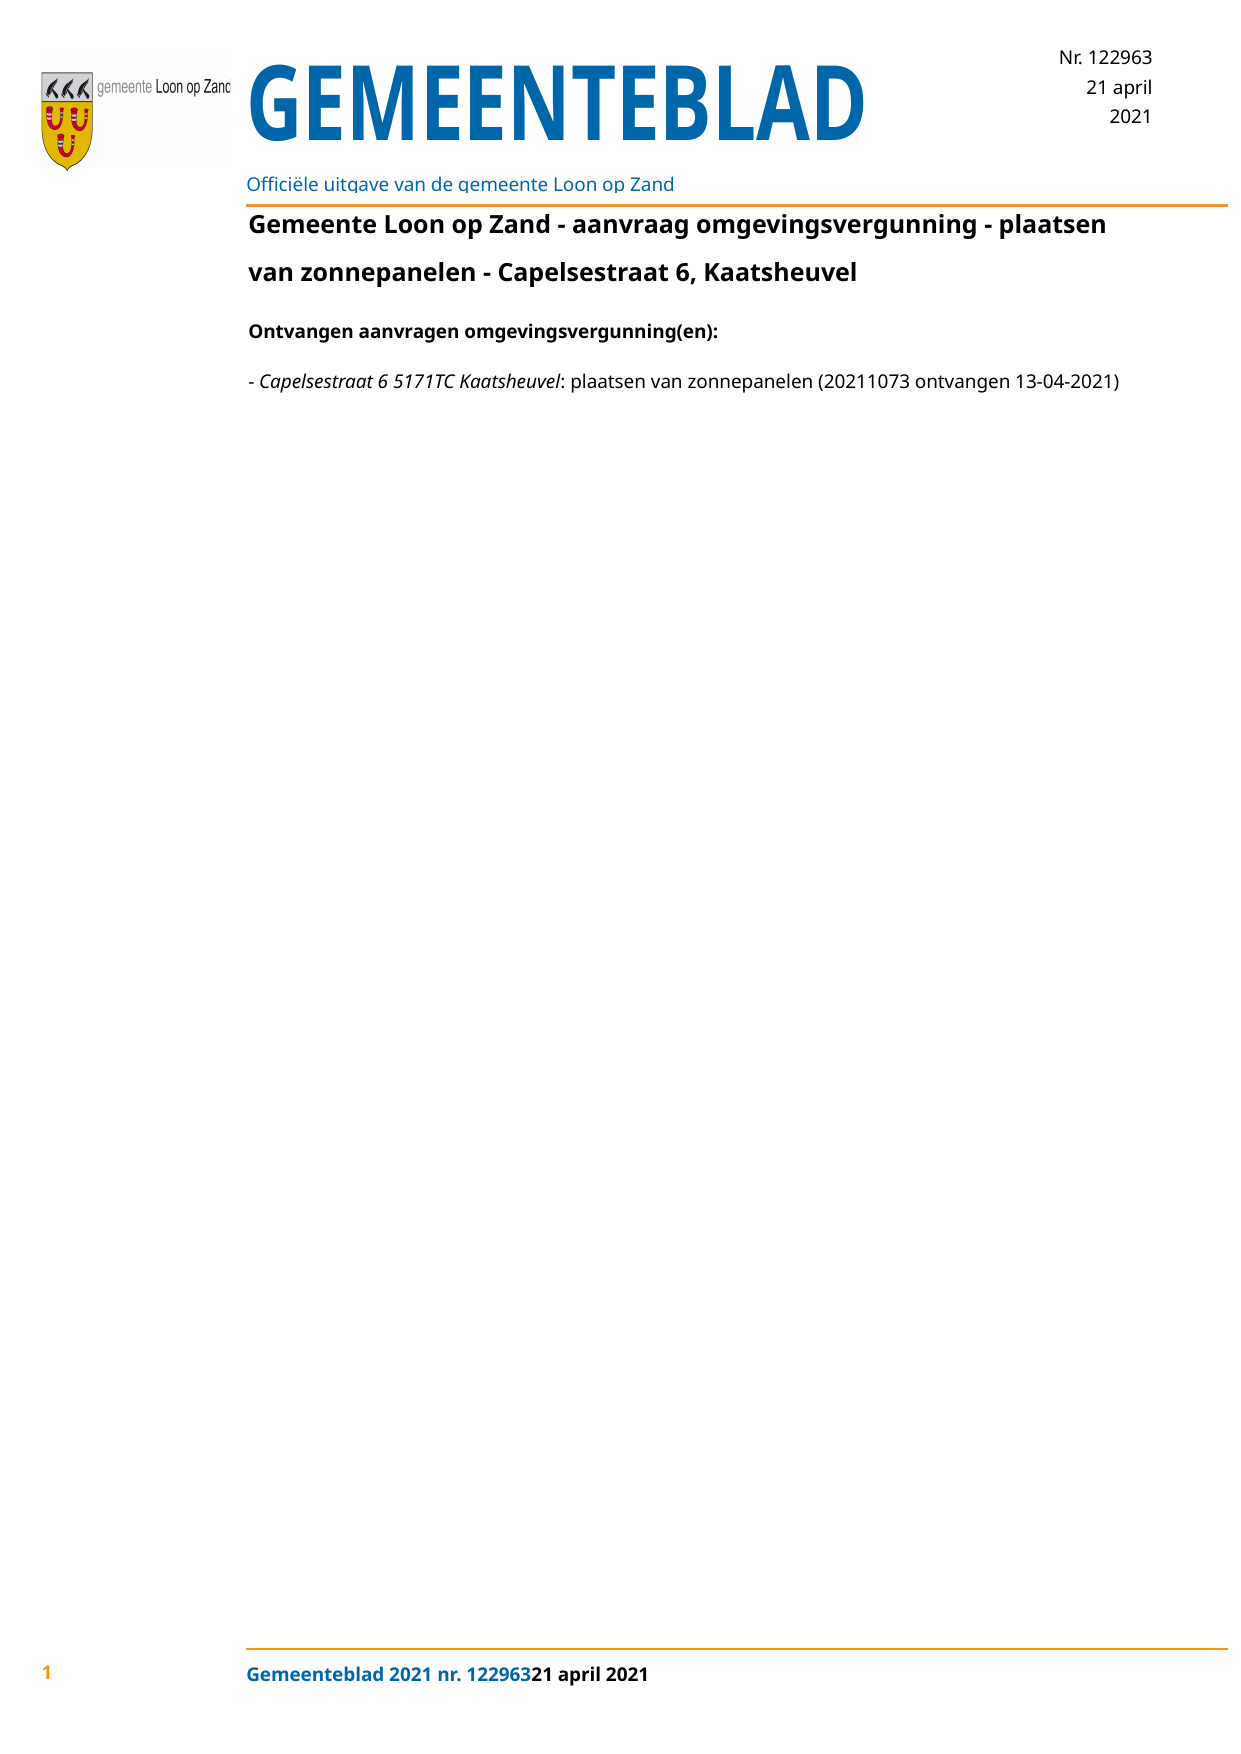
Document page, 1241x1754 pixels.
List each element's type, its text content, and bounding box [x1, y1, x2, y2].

text - Capelsestraat 6 5171TC Kaatsheuvel: plaatsen van zonnepanelen (20211073 ontvangen 13-04-2021) [248, 368, 1152, 394]
picture [41, 47, 231, 172]
text Ontvangen aanvragen omgevingsvergunning(en): [248, 318, 1152, 344]
text Gemeente Loon op Zand - aanvraag omgevingsvergunning - plaatsen van zonnepanelen - Capelsestraat 6, Kaatsheuvel [248, 207, 1152, 288]
